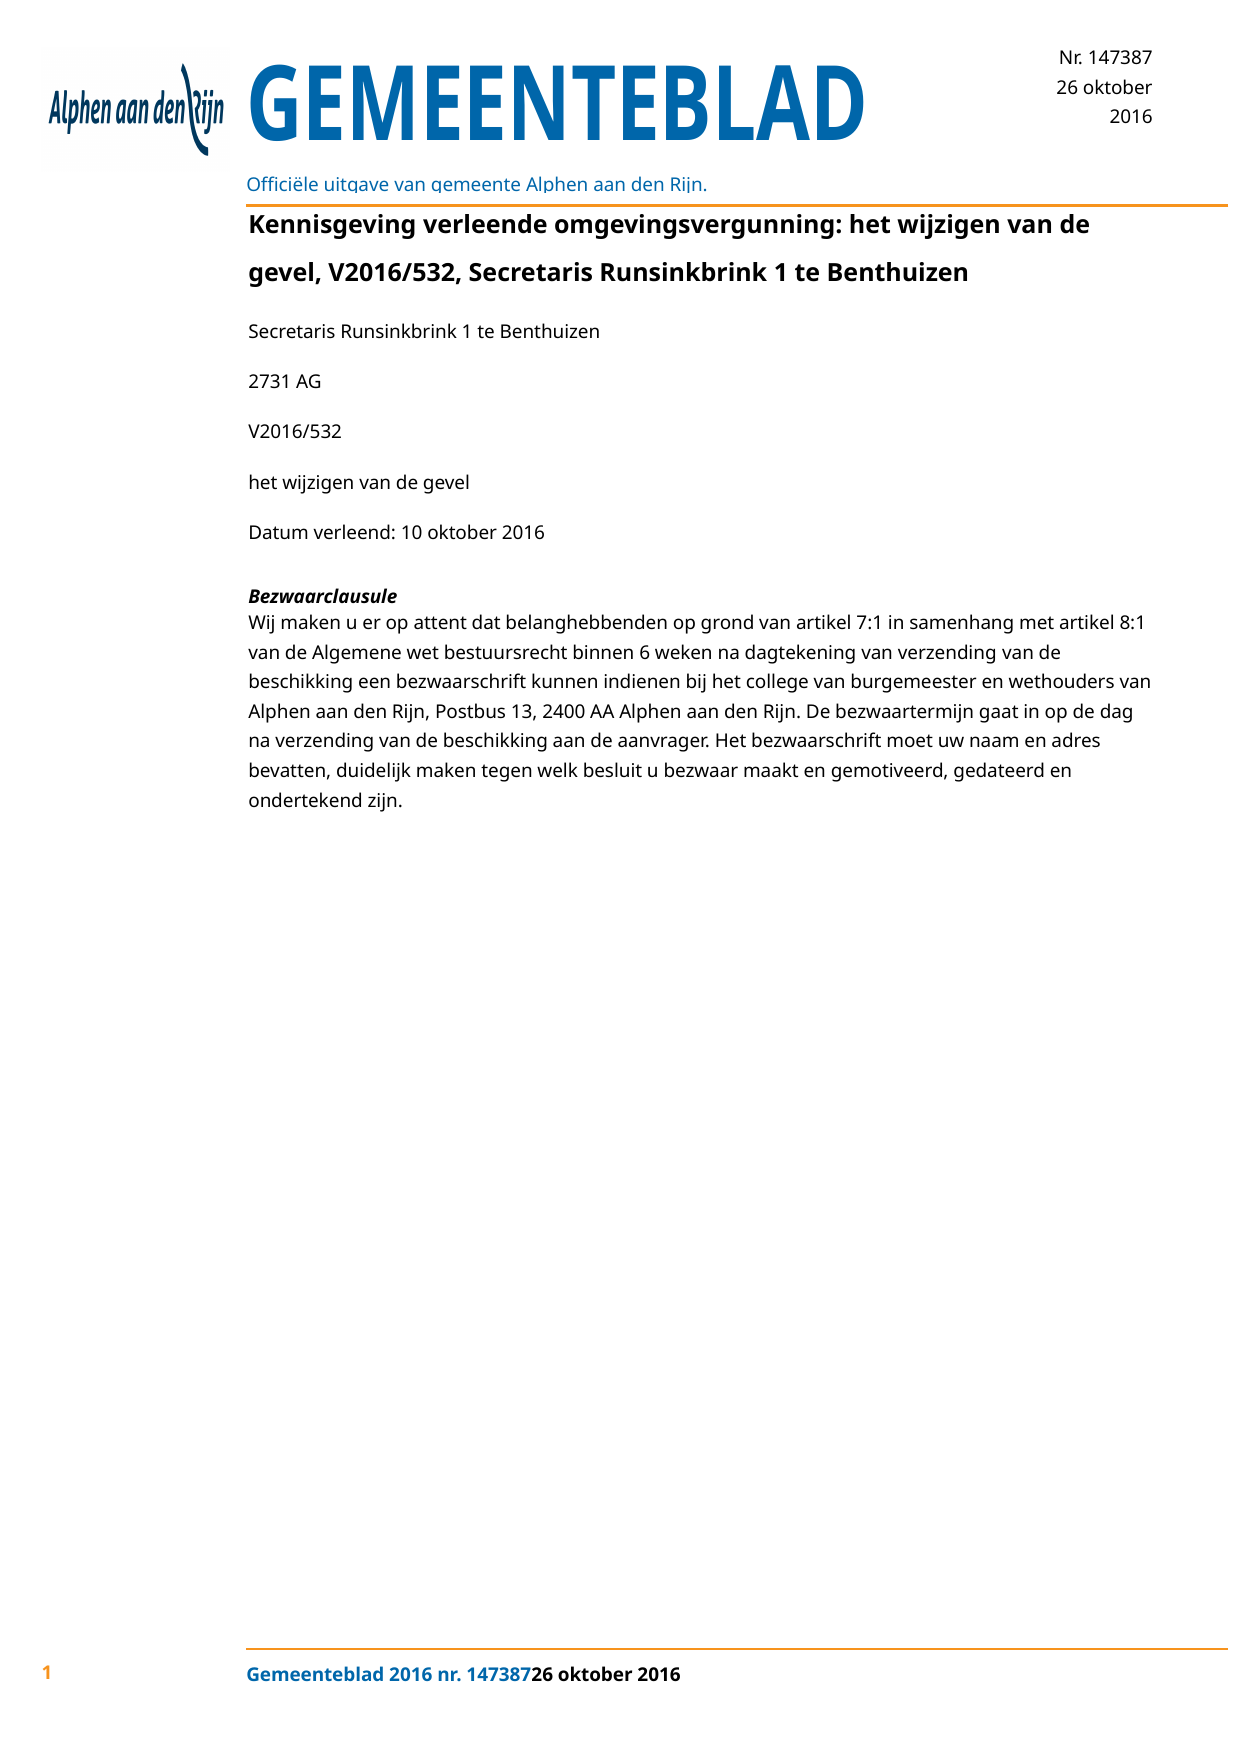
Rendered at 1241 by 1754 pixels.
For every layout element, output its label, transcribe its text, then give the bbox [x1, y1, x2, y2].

text het wijzigen van de gevel [248, 469, 1152, 495]
text 2731 AG [248, 368, 1152, 394]
text Kennisgeving verleende omgevingsvergunning: het wijzigen van de gevel, V2016/532, Secretaris Runsinkbrink 1 te Benthuizen [248, 207, 1152, 288]
text Bezwaarclausule [248, 583, 1152, 609]
text Secretaris Runsinkbrink 1 te Benthuizen [248, 318, 1152, 344]
text Datum verleend: 10 oktober 2016 [248, 519, 1152, 545]
text Wij maken u er op attent dat belanghebbenden op grond van artikel 7:1 in samenhang met artikel 8:1 van de Algemene wet bestuursrecht binnen 6 weken na dagtekening van verzending van de beschikking een bezwaarschrift kunnen indienen bij het college van burgemeester en wethouders van Alphen aan den Rijn, Postbus 13, 2400 AA Alphen aan den Rijn. De bezwaartermijn gaat in op de dag na verzending van de beschikking aan de aanvrager. Het bezwaarschrift moet uw naam en adres bevatten, duidelijk maken tegen welk besluit u bezwaar maakt en gemotiveerd, gedateerd en ondertekend zijn. [248, 609, 1152, 812]
picture [41, 47, 231, 172]
text V2016/532 [248, 419, 1152, 444]
